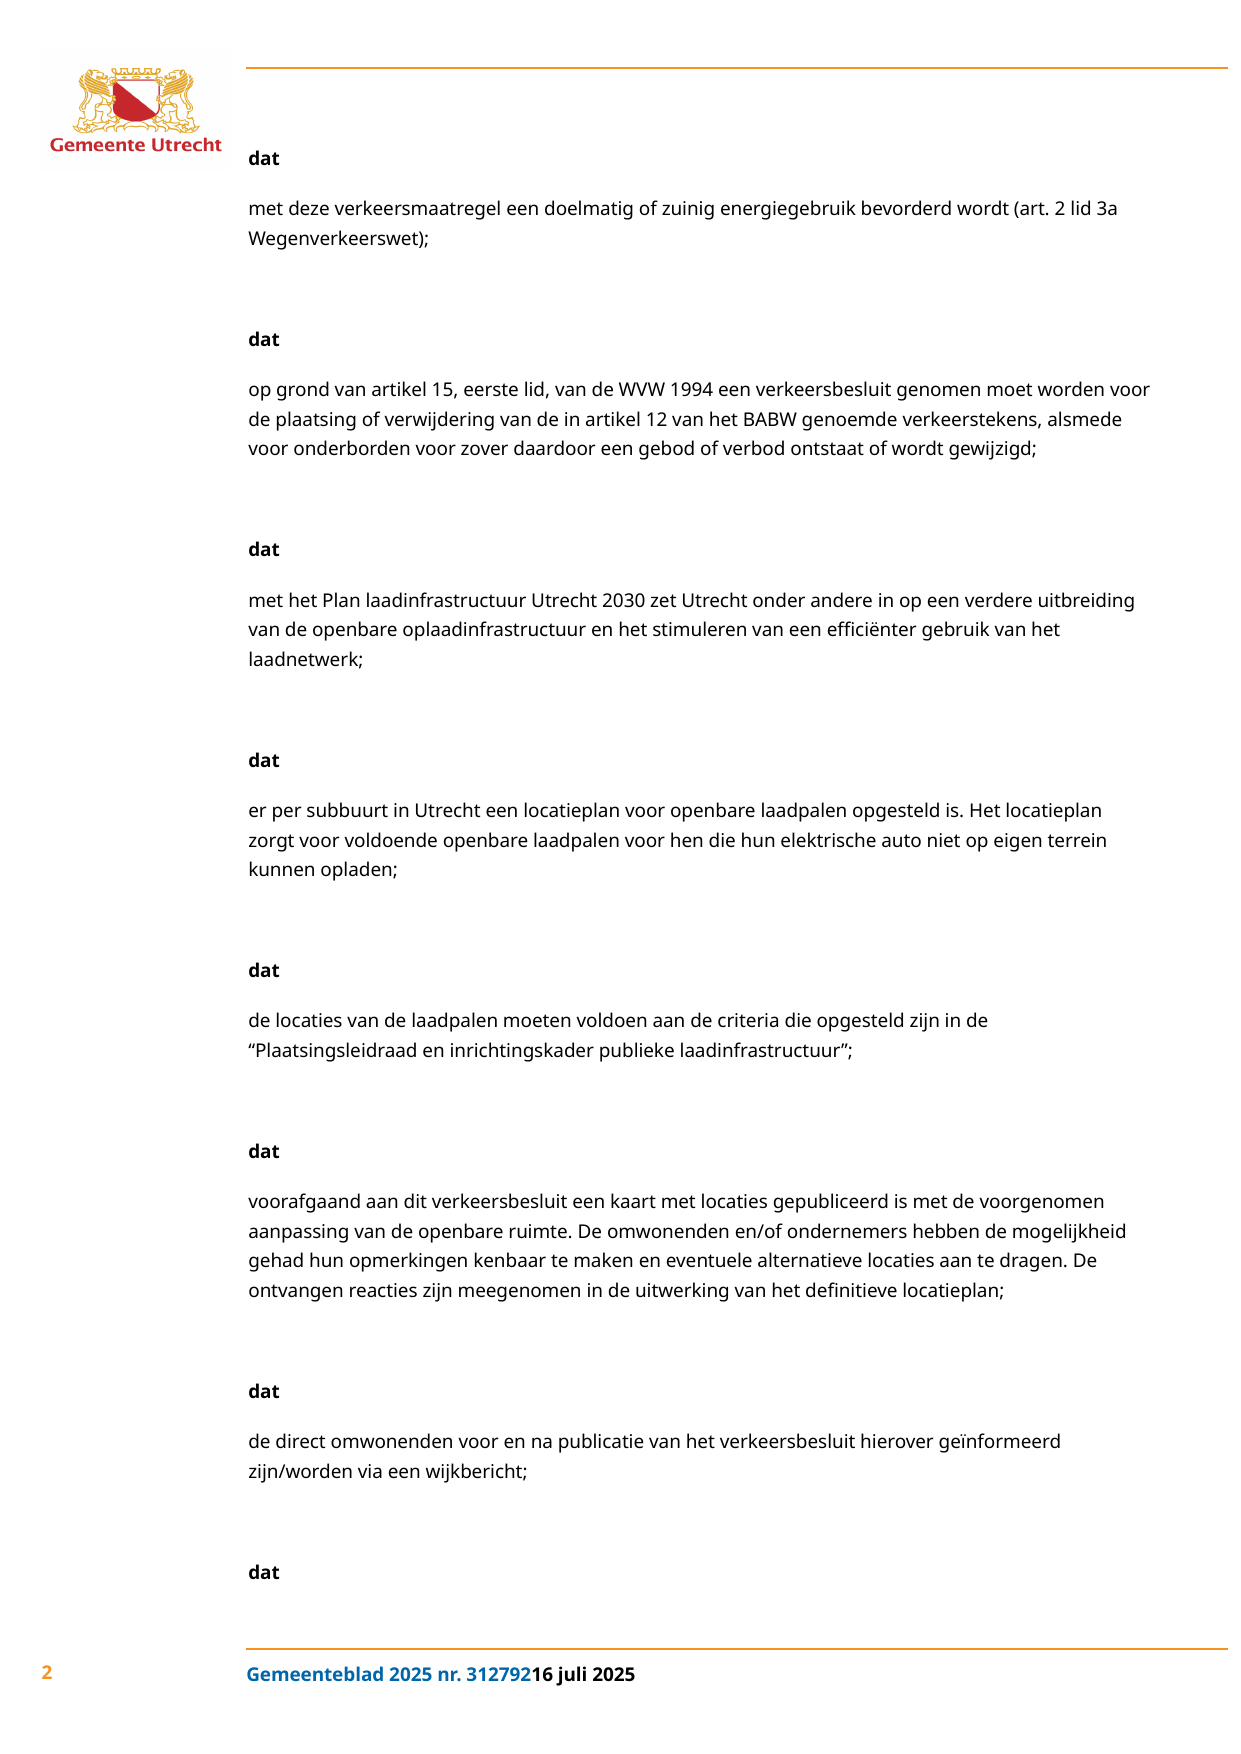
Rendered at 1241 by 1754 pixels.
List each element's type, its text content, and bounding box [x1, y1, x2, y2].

picture [41, 47, 231, 172]
text dat [248, 747, 1152, 773]
text de direct omwonenden voor en na publicatie van het verkeersbesluit hierover geïnformeerd zijn/worden via een wijkbericht; [248, 1428, 1152, 1484]
text er per subbuurt in Utrecht een locatieplan voor openbare laadpalen opgesteld is. Het locatieplan zorgt voor voldoende openbare laadpalen voor hen die hun elektrische auto niet op eigen terrein kunnen opladen; [248, 797, 1152, 882]
text dat [248, 326, 1152, 352]
text voorafgaand aan dit verkeersbesluit een kaart met locaties gepubliceerd is met de voorgenomen aanpassing van de openbare ruimte. De omwonenden en/of ondernemers hebben de mogelijkheid gehad hun opmerkingen kenbaar te maken en eventuele alternatieve locaties aan te dragen. De ontvangen reacties zijn meegenomen in de uitwerking van het definitieve locatieplan; [248, 1188, 1152, 1303]
text dat [248, 536, 1152, 562]
text met het Plan laadinfrastructuur Utrecht 2030 zet Utrecht onder andere in op een verdere uitbreiding van de openbare oplaadinfrastructuur en het stimuleren van een efficiënter gebruik van het laadnetwerk; [248, 587, 1152, 672]
text dat [248, 1138, 1152, 1164]
text dat [248, 145, 1152, 171]
text dat [248, 1378, 1152, 1404]
text met deze verkeersmaatregel een doelmatig of zuinig energiegebruik bevorderd wordt (art. 2 lid 3a Wegenverkeerswet); [248, 196, 1152, 251]
text dat [248, 1559, 1152, 1585]
text de locaties van de laadpalen moeten voldoen aan de criteria die opgesteld zijn in de “Plaatsingsleidraad en inrichtingskader publieke laadinfrastructuur”; [248, 1008, 1152, 1063]
text op grond van artikel 15, eerste lid, van de WVW 1994 een verkeersbesluit genomen moet worden voor de plaatsing of verwijdering van de in artikel 12 van het BABW genoemde verkeerstekens, alsmede voor onderborden voor zover daardoor een gebod of verbod ontstaat of wordt gewijzigd; [248, 376, 1152, 461]
text dat [248, 957, 1152, 983]
